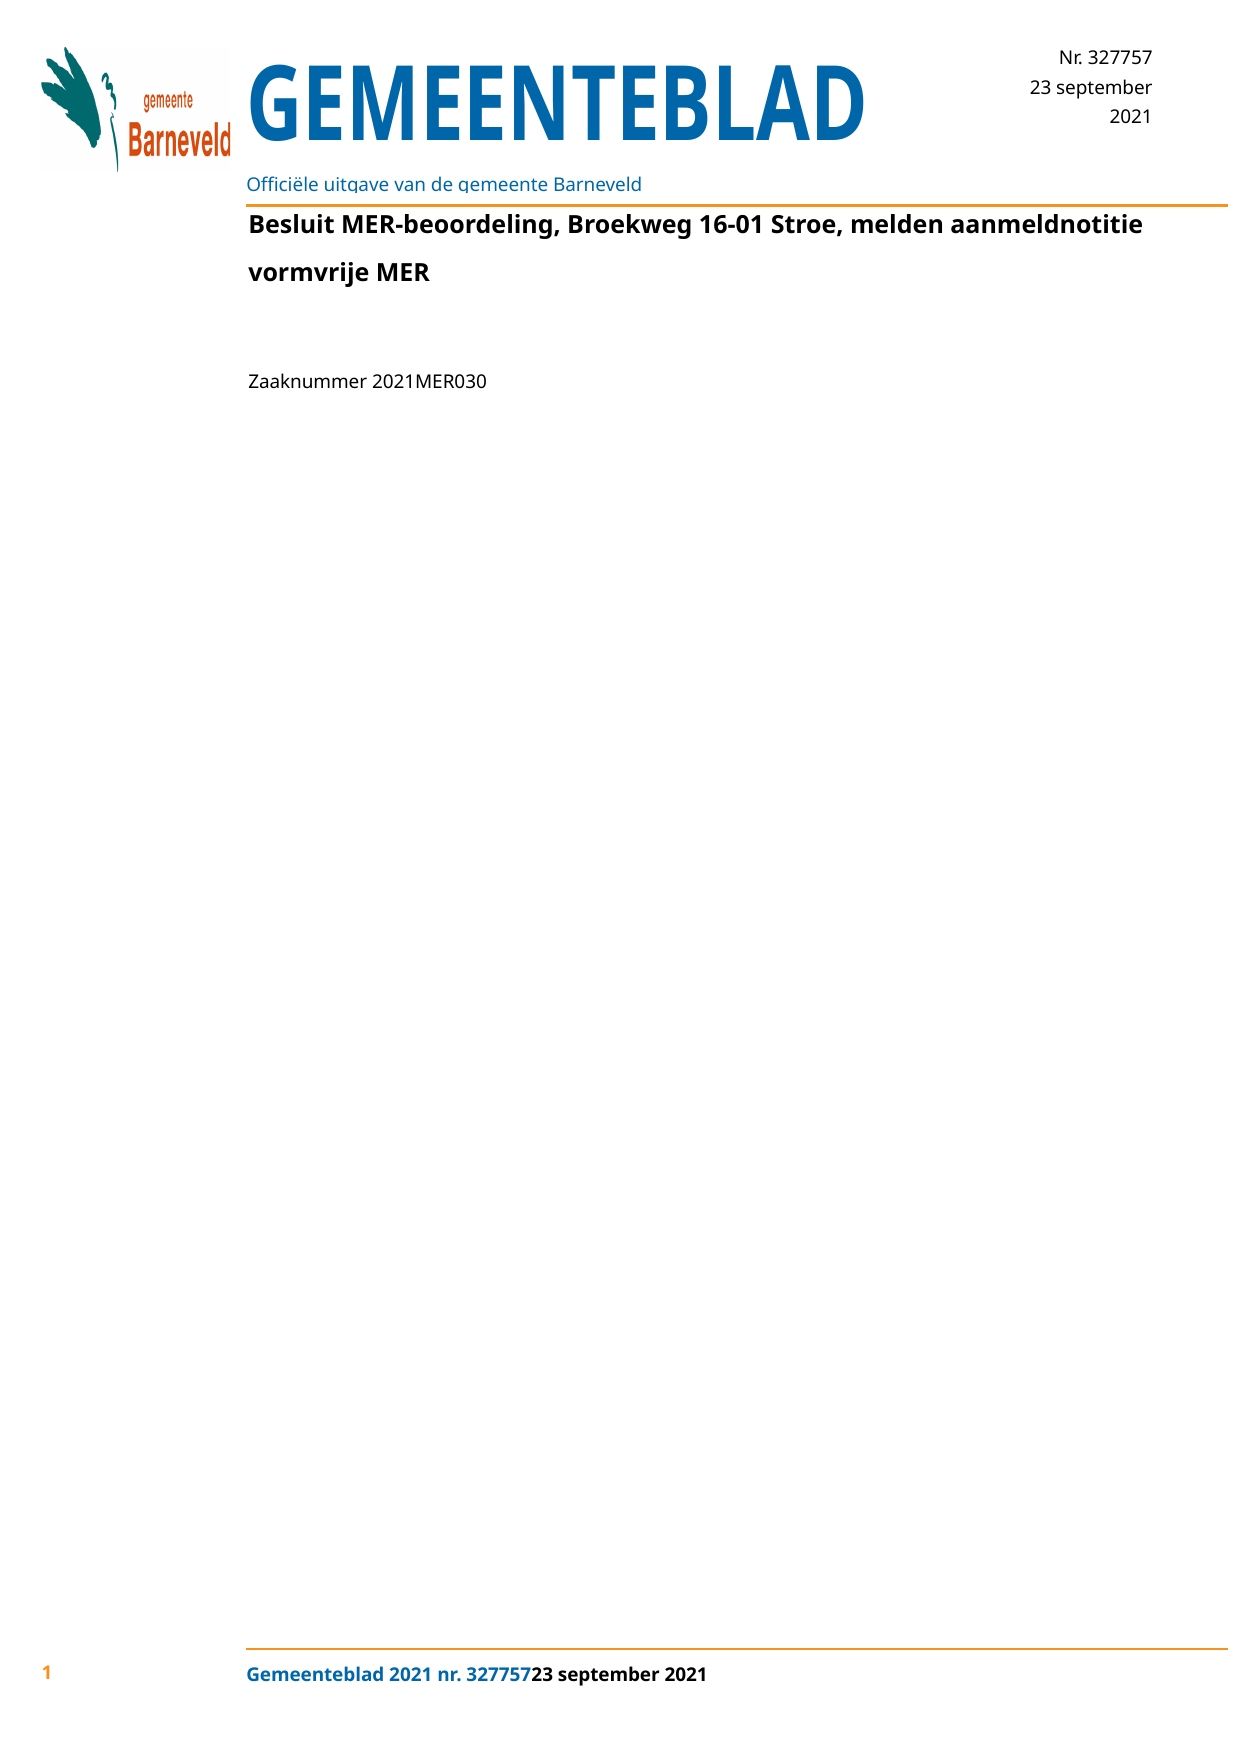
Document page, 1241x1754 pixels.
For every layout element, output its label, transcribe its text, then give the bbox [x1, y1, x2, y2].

text Zaaknummer 2021MER030 [248, 368, 1152, 394]
text Besluit MER-beoordeling, Broekweg 16-01 Stroe, melden aanmeldnotitie vormvrije MER [248, 207, 1152, 288]
picture [41, 47, 231, 172]
